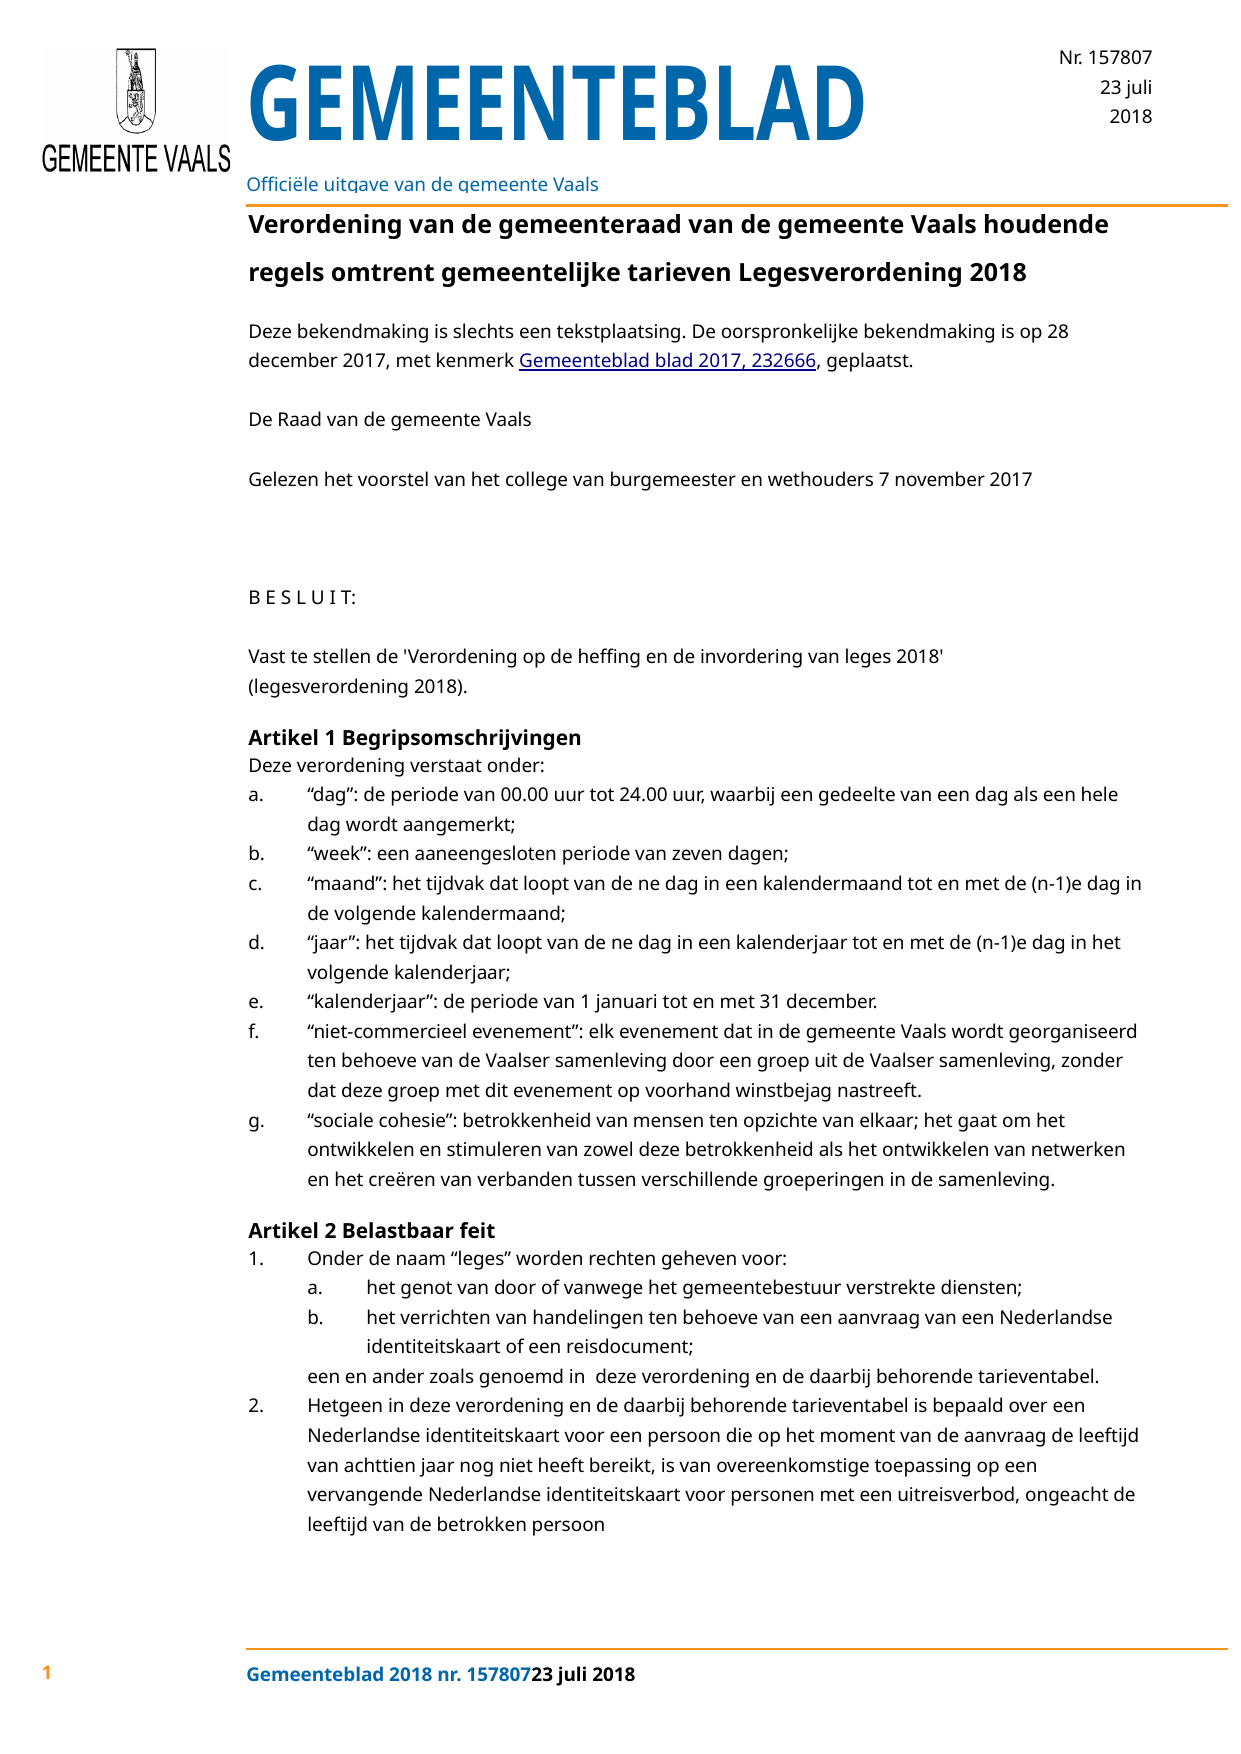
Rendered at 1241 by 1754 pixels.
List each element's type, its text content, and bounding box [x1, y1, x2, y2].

list “week”: een aaneengesloten periode van zeven dagen; [248, 841, 1152, 866]
text Artikel 1 Begripsomschrijvingen [248, 723, 1152, 752]
text Gelezen het voorstel van het college van burgemeester en wethouders 7 november 2017 [248, 466, 1152, 492]
text De Raad van de gemeente Vaals [248, 407, 1152, 432]
list het genot van door of vanwege het gemeentebestuur verstrekte diensten; [307, 1274, 1152, 1300]
text Vast te stellen de 'Verordening op de heffing en de invordering van leges 2018' [248, 643, 1152, 669]
list “kalenderjaar”: de periode van 1 januari tot en met 31 december. [248, 988, 1152, 1014]
list Onder de naam “leges” worden rechten geheven voor: [248, 1245, 1152, 1271]
text Verordening van de gemeenteraad van de gemeente Vaals houdende regels omtrent gemeentelijke tarieven Legesverordening 2018 [248, 207, 1152, 288]
list “jaar”: het tijdvak dat loopt van de ne dag in een kalenderjaar tot en met de (n-1)e dag in het volgende kalenderjaar; [248, 929, 1152, 984]
text B E S L U I T: [248, 584, 1152, 610]
text Artikel 2 Belastbaar feit [248, 1216, 1152, 1245]
text Deze bekendmaking is slechts een tekstplaatsing. De oorspronkelijke bekendmaking is op 28 december 2017, met kenmerk Gemeenteblad blad 2017, 232666, geplaatst. [248, 318, 1152, 373]
list een en ander zoals genoemd in deze verordening en de daarbij behorende tarieventabel. [248, 1363, 1152, 1389]
list “maand”: het tijdvak dat loopt van de ne dag in een kalendermaand tot en met de (n-1)e dag in de volgende kalendermaand; [248, 870, 1152, 925]
list Hetgeen in deze verordening en de daarbij behorende tarieventabel is bepaald over een Nederlandse identiteitskaart voor een persoon die op het moment van de aanvraag de leeftijd van achttien jaar nog niet heeft bereikt, is van overeenkomstige toepassing op een vervangende Nederlandse identiteitskaart voor personen met een uitreisverbod, ongeacht de leeftijd van de betrokken persoon [248, 1393, 1152, 1537]
text Deze verordening verstaat onder: [248, 752, 1152, 777]
list “dag”: de periode van 00.00 uur tot 24.00 uur, waarbij een gedeelte van een dag als een hele dag wordt aangemerkt; [248, 781, 1152, 837]
list “niet-commercieel evenement”: elk evenement dat in de gemeente Vaals wordt georganiseerd ten behoeve van de Vaalser samenleving door een groep uit de Vaalser samenleving, zonder dat deze groep met dit evenement op voorhand winstbejag nastreeft. [248, 1018, 1152, 1103]
list “sociale cohesie”: betrokkenheid van mensen ten opzichte van elkaar; het gaat om het ontwikkelen en stimuleren van zowel deze betrokkenheid als het ontwikkelen van netwerken en het creëren van verbanden tussen verschillende groeperingen in de samenleving. [248, 1107, 1152, 1192]
list het verrichten van handelingen ten behoeve van een aanvraag van een Nederlandse identiteitskaart of een reisdocument; [307, 1304, 1152, 1359]
text (legesverordening 2018). [248, 673, 1152, 699]
picture [41, 47, 231, 172]
